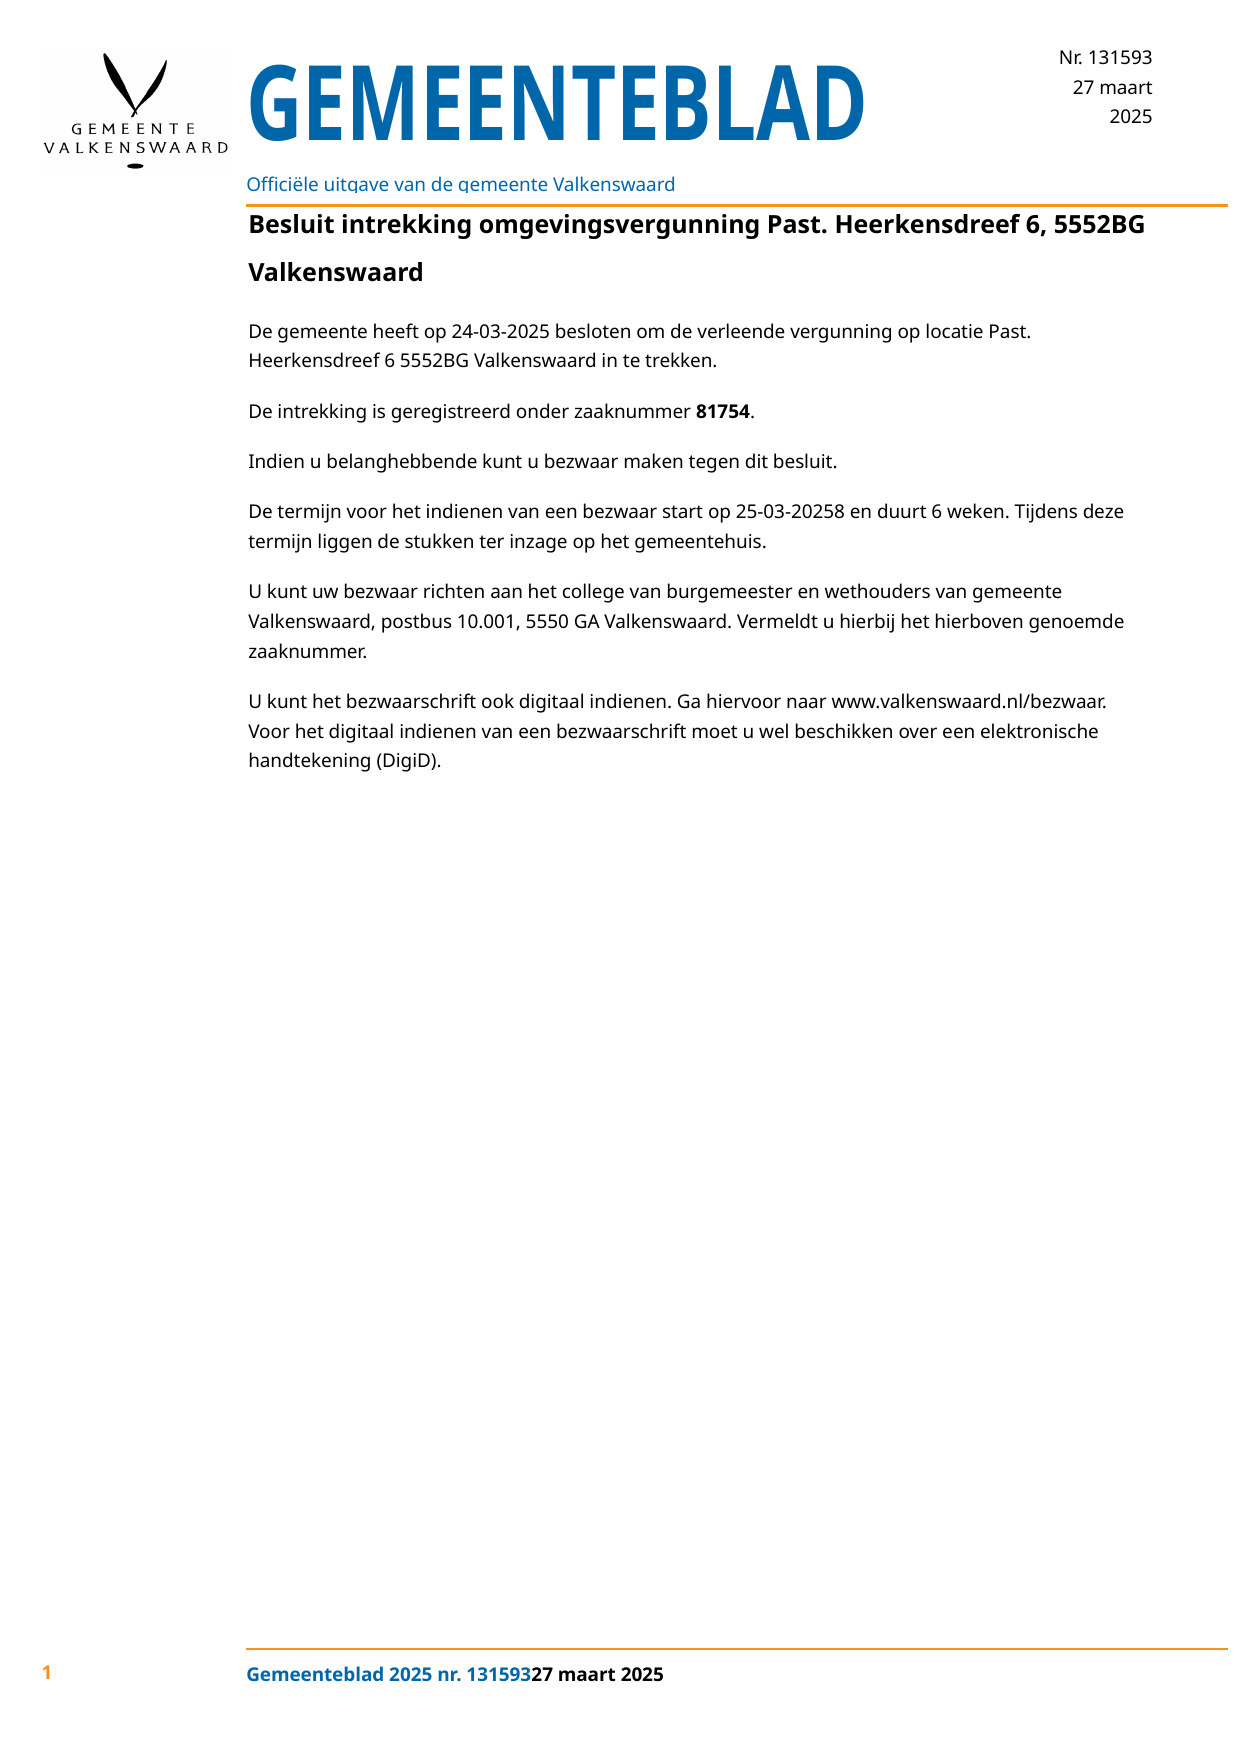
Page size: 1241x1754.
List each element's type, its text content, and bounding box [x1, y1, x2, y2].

text Indien u belanghebbende kunt u bezwaar maken tegen dit besluit. [248, 448, 1152, 474]
text U kunt het bezwaarschrift ook digitaal indienen. Ga hiervoor naar www.valkenswaard.nl/bezwaar. Voor het digitaal indienen van een bezwaarschrift moet u wel beschikken over een elektronische handtekening (DigiD). [248, 688, 1152, 773]
text U kunt uw bezwaar richten aan het college van burgemeester en wethouders van gemeente Valkenswaard, postbus 10.001, 5550 GA Valkenswaard. Vermeldt u hierbij het hierboven genoemde zaaknummer. [248, 579, 1152, 664]
picture [41, 47, 231, 172]
text De intrekking is geregistreerd onder zaaknummer 81754. [248, 398, 1152, 424]
text De termijn voor het indienen van een bezwaar start op 25-03-20258 en duurt 6 weken. Tijdens deze termijn liggen de stukken ter inzage op het gemeentehuis. [248, 499, 1152, 554]
text Besluit intrekking omgevingsvergunning Past. Heerkensdreef 6, 5552BG Valkenswaard [248, 207, 1152, 288]
text De gemeente heeft op 24-03-2025 besloten om de verleende vergunning op locatie Past. Heerkensdreef 6 5552BG Valkenswaard in te trekken. [248, 318, 1152, 373]
